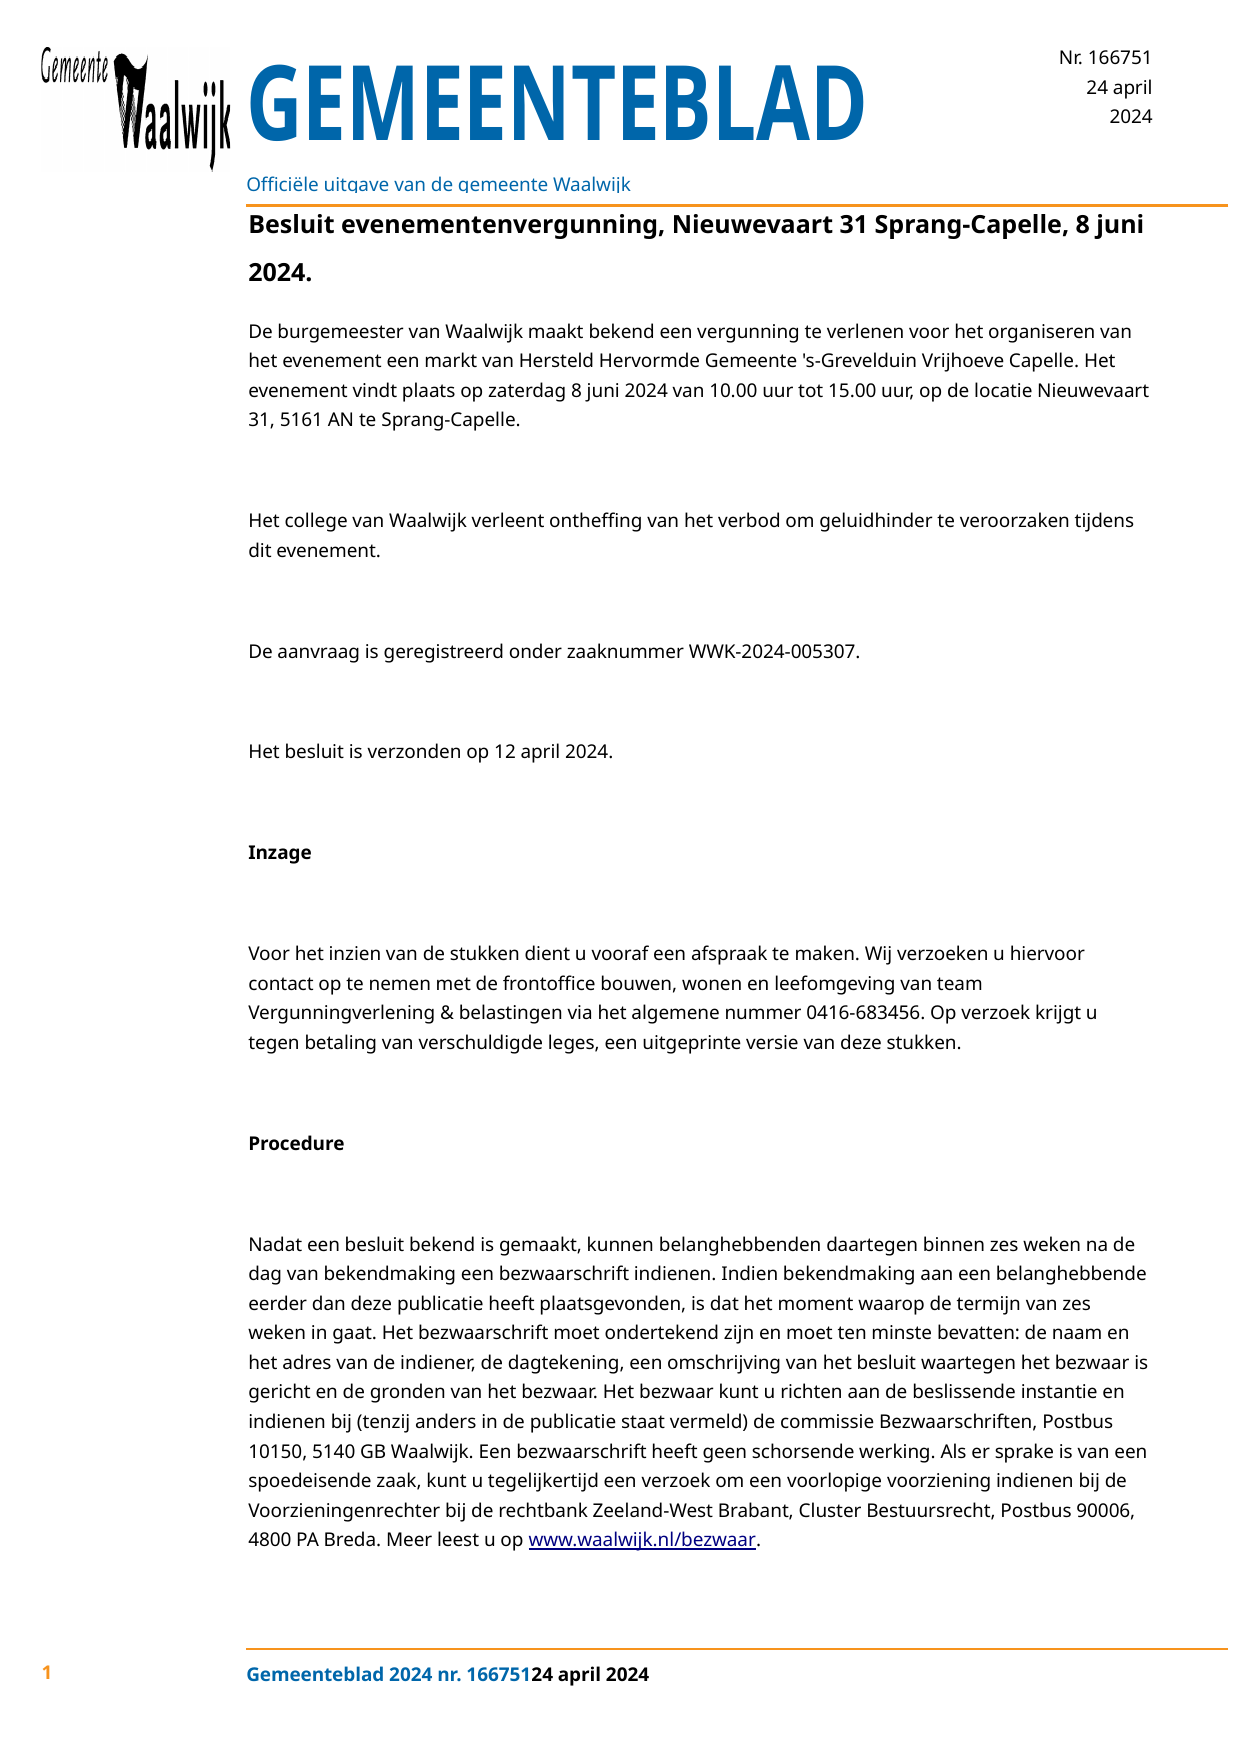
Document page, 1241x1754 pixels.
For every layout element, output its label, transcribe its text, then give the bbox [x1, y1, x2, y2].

text Het college van Waalwijk verleent ontheffing van het verbod om geluidhinder te veroorzaken tijdens dit evenement. [248, 507, 1152, 563]
text Besluit evenementenvergunning, Nieuwevaart 31 Sprang-Capelle, 8 juni 2024. [248, 207, 1152, 288]
text Inzage [248, 839, 1152, 865]
text Procedure [248, 1130, 1152, 1156]
text De burgemeester van Waalwijk maakt bekend een vergunning te verlenen voor het organiseren van het evenement een markt van Hersteld Hervormde Gemeente 's-Grevelduin Vrijhoeve Capelle. Het evenement vindt plaats op zaterdag 8 juni 2024 van 10.00 uur tot 15.00 uur, op de locatie Nieuwevaart 31, 5161 AN te Sprang-Capelle. [248, 318, 1152, 432]
text Het besluit is verzonden op 12 april 2024. [248, 739, 1152, 764]
text Nadat een besluit bekend is gemaakt, kunnen belanghebbenden daartegen binnen zes weken na de dag van bekendmaking een bezwaarschrift indienen. Indien bekendmaking aan een belanghebbende eerder dan deze publicatie heeft plaatsgevonden, is dat het moment waarop de termijn van zes weken in gaat. Het bezwaarschrift moet ondertekend zijn en moet ten minste bevatten: de naam en het adres van de indiener, de dagtekening, een omschrijving van het besluit waartegen het bezwaar is gericht en de gronden van het bezwaar. Het bezwaar kunt u richten aan de beslissende instantie en indienen bij (tenzij anders in de publicatie staat vermeld) de commissie Bezwaarschriften, Postbus 10150, 5140 GB Waalwijk. Een bezwaarschrift heeft geen schorsende werking. Als er sprake is van een spoedeisende zaak, kunt u tegelijkertijd een verzoek om een voorlopige voorziening indienen bij de Voorzieningenrechter bij de rechtbank Zeeland-West Brabant, Cluster Bestuursrecht, Postbus 90006, 4800 PA Breda. Meer leest u op www.waalwijk.nl/bezwaar. [248, 1231, 1152, 1552]
picture [41, 47, 231, 172]
text De aanvraag is geregistreerd onder zaaknummer WWK-2024-005307. [248, 638, 1152, 664]
text Voor het inzien van de stukken dient u vooraf een afspraak te maken. Wij verzoeken u hiervoor contact op te nemen met de frontoffice bouwen, wonen en leefomgeving van team Vergunningverlening & belastingen via het algemene nummer 0416-683456. Op verzoek krijgt u tegen betaling van verschuldigde leges, een uitgeprinte versie van deze stukken. [248, 940, 1152, 1055]
